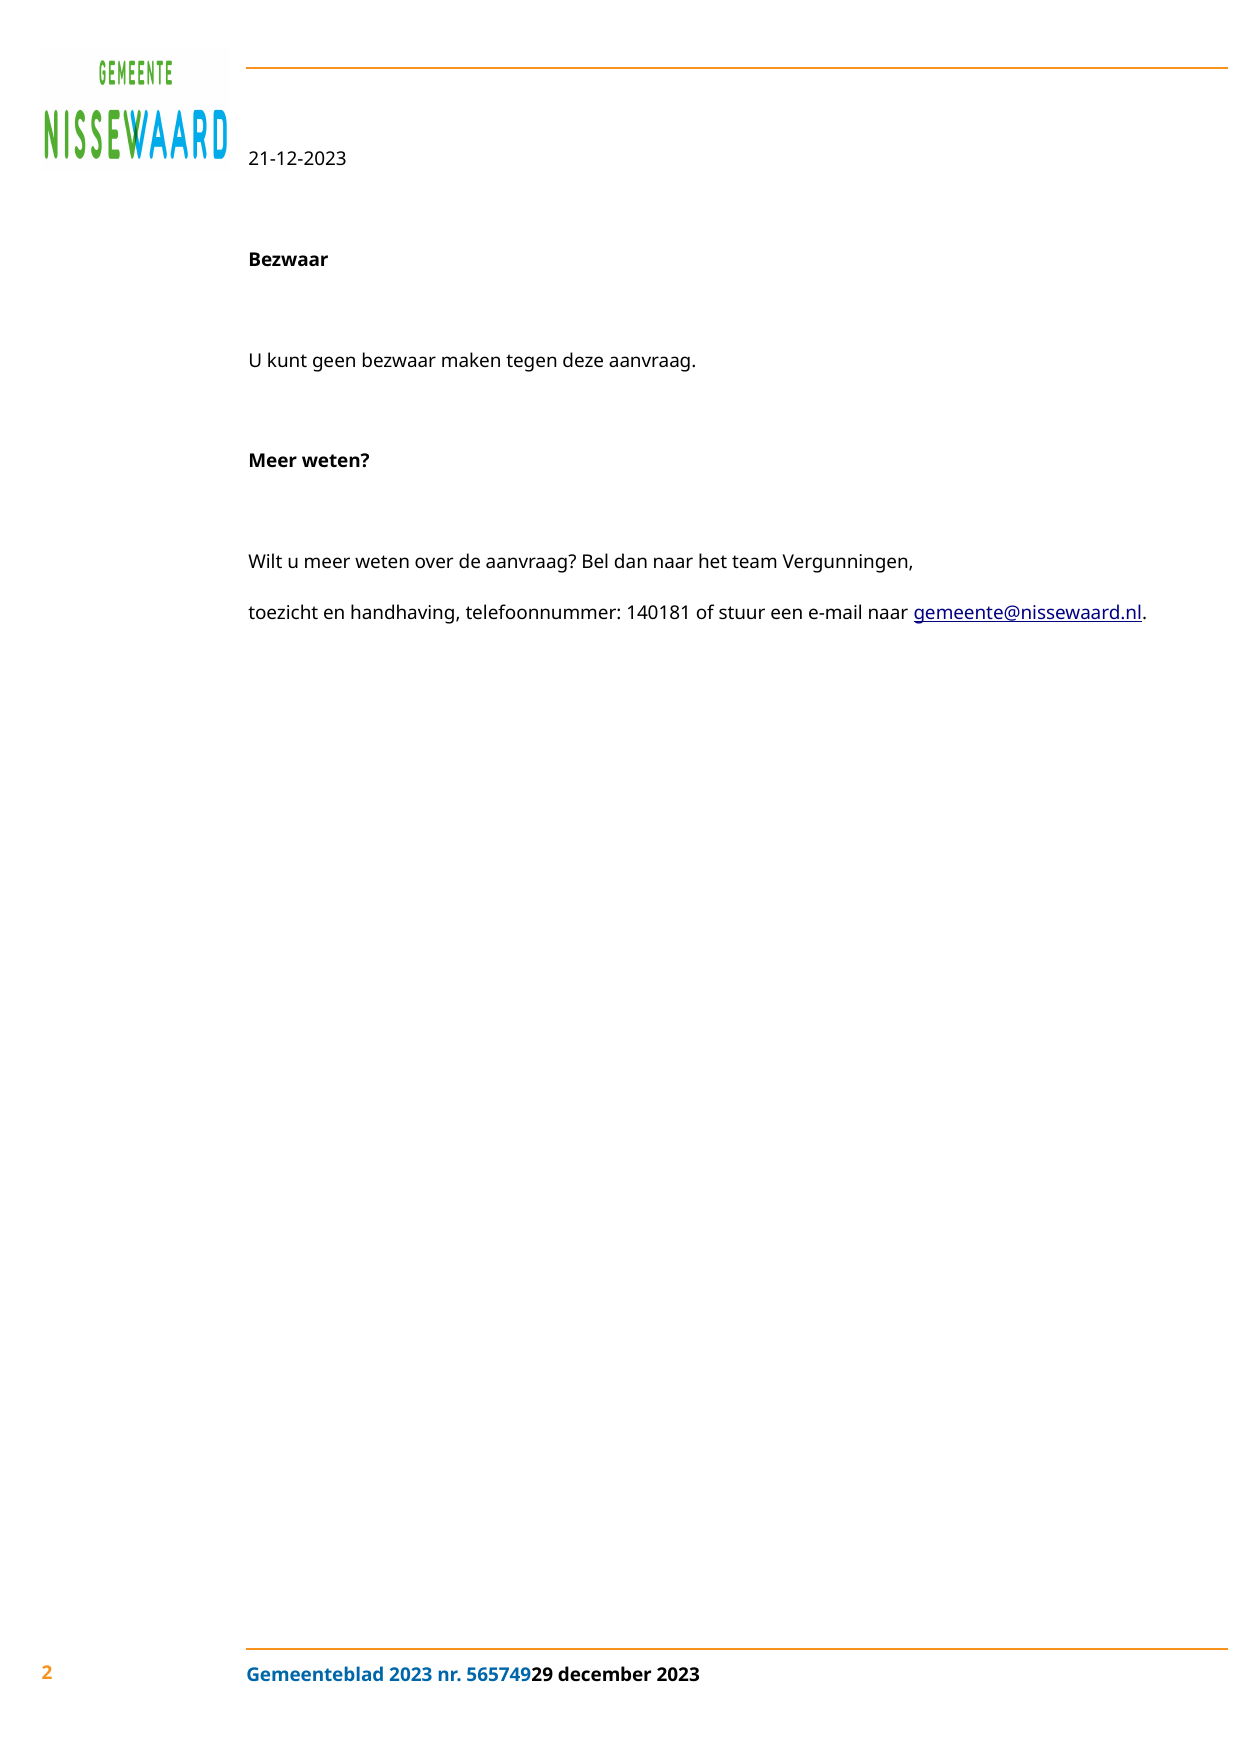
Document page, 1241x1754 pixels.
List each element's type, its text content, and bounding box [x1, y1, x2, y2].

text Bezwaar [248, 246, 1152, 272]
text Meer weten? [248, 448, 1152, 473]
text U kunt geen bezwaar maken tegen deze aanvraag. [248, 347, 1152, 373]
text Wilt u meer weten over de aanvraag? Bel dan naar het team Vergunningen, [248, 548, 1152, 574]
picture [41, 47, 231, 172]
text 21-12-2023 [248, 145, 1152, 171]
text toezicht en handhaving, telefoonnummer: 140181 of stuur een e-mail naar gemeente@nissewaard.nl. [248, 599, 1152, 625]
